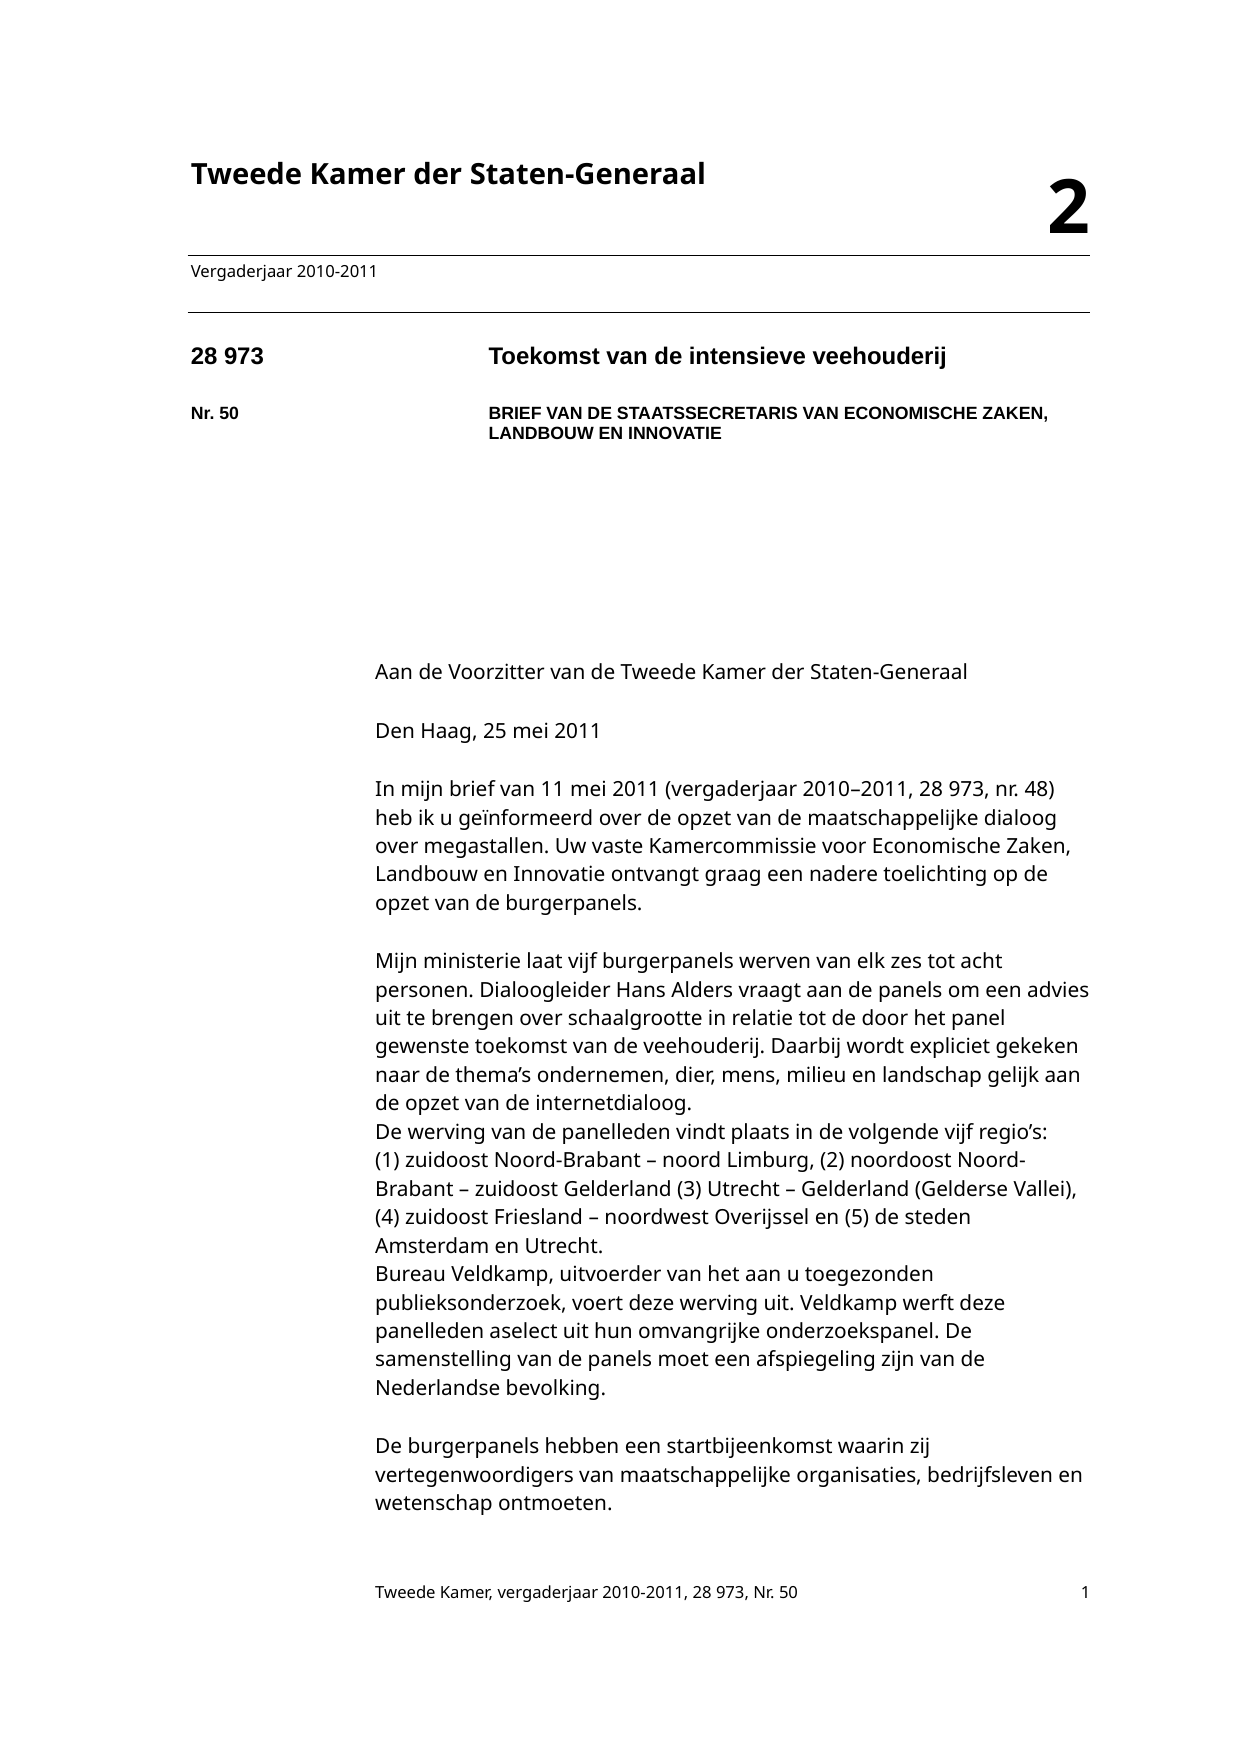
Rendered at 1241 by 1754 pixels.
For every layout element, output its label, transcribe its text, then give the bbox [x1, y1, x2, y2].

text Bureau Veldkamp, uitvoerder van het aan u toegezonden publieksonderzoek, voert deze werving uit. Veldkamp werft deze panelleden aselect uit hun omvangrijke onderzoekspanel. De samenstelling van de panels moet een afspiegeling zijn van de Nederlandse bevolking. [375, 1259, 1090, 1401]
text In mijn brief van 11 mei 2011 (vergaderjaar 2010–2011, 28 973, nr. 48) heb ik u geïnformeerd over de opzet van de maatschappelijke dialoog over megastallen. Uw vaste Kamercommissie voor Economische Zaken, Landbouw en Innovatie ontvangt graag een nadere toelichting op de opzet van de burgerpanels. [375, 774, 1090, 916]
table_header Tweede Kamer der Staten-Generaal [188, 150, 909, 255]
table_cell Nr. 50 [188, 399, 485, 539]
table_header 2 [910, 150, 1090, 255]
text Den Haag, 25 mei 2011 [375, 716, 1090, 744]
table_cell 28 973 [188, 339, 485, 399]
table_cell Toekomst van de intensieve veehouderij [485, 339, 1090, 399]
text (1) zuidoost Noord-Brabant – noord Limburg, (2) noordoost Noord-Brabant – zuidoost Gelderland (3) Utrecht – Gelderland (Gelderse Vallei), (4) zuidoost Friesland – noordwest Overijssel en (5) de steden Amsterdam en Utrecht. [375, 1145, 1090, 1259]
table_cell [485, 256, 1090, 312]
table_cell [485, 313, 1090, 339]
table_cell [188, 313, 485, 339]
text Mijn ministerie laat vijf burgerpanels werven van elk zes tot acht personen. Dialoogleider Hans Alders vraagt aan de panels om een advies uit te brengen over schaalgrootte in relatie tot de door het panel gewenste toekomst van de veehouderij. Daarbij wordt expliciet gekeken naar de thema’s ondernemen, dier, mens, milieu en landschap gelijk aan de opzet van de internetdialoog. [375, 946, 1090, 1117]
text De burgerpanels hebben een startbijeenkomst waarin zij vertegenwoordigers van maatschappelijke organisaties, bedrijfsleven en wetenschap ontmoeten. [375, 1431, 1090, 1517]
table_cell Vergaderjaar 2010-2011 [188, 256, 485, 312]
table_cell BRIEF VAN DE STAATSSECRETARIS VAN ECONOMISCHE ZAKEN, LANDBOUW EN INNOVATIE [485, 399, 1090, 539]
text Aan de Voorzitter van de Tweede Kamer der Staten-Generaal [375, 657, 1090, 686]
text De werving van de panelleden vindt plaats in de volgende vijf regio’s: [375, 1117, 1090, 1145]
